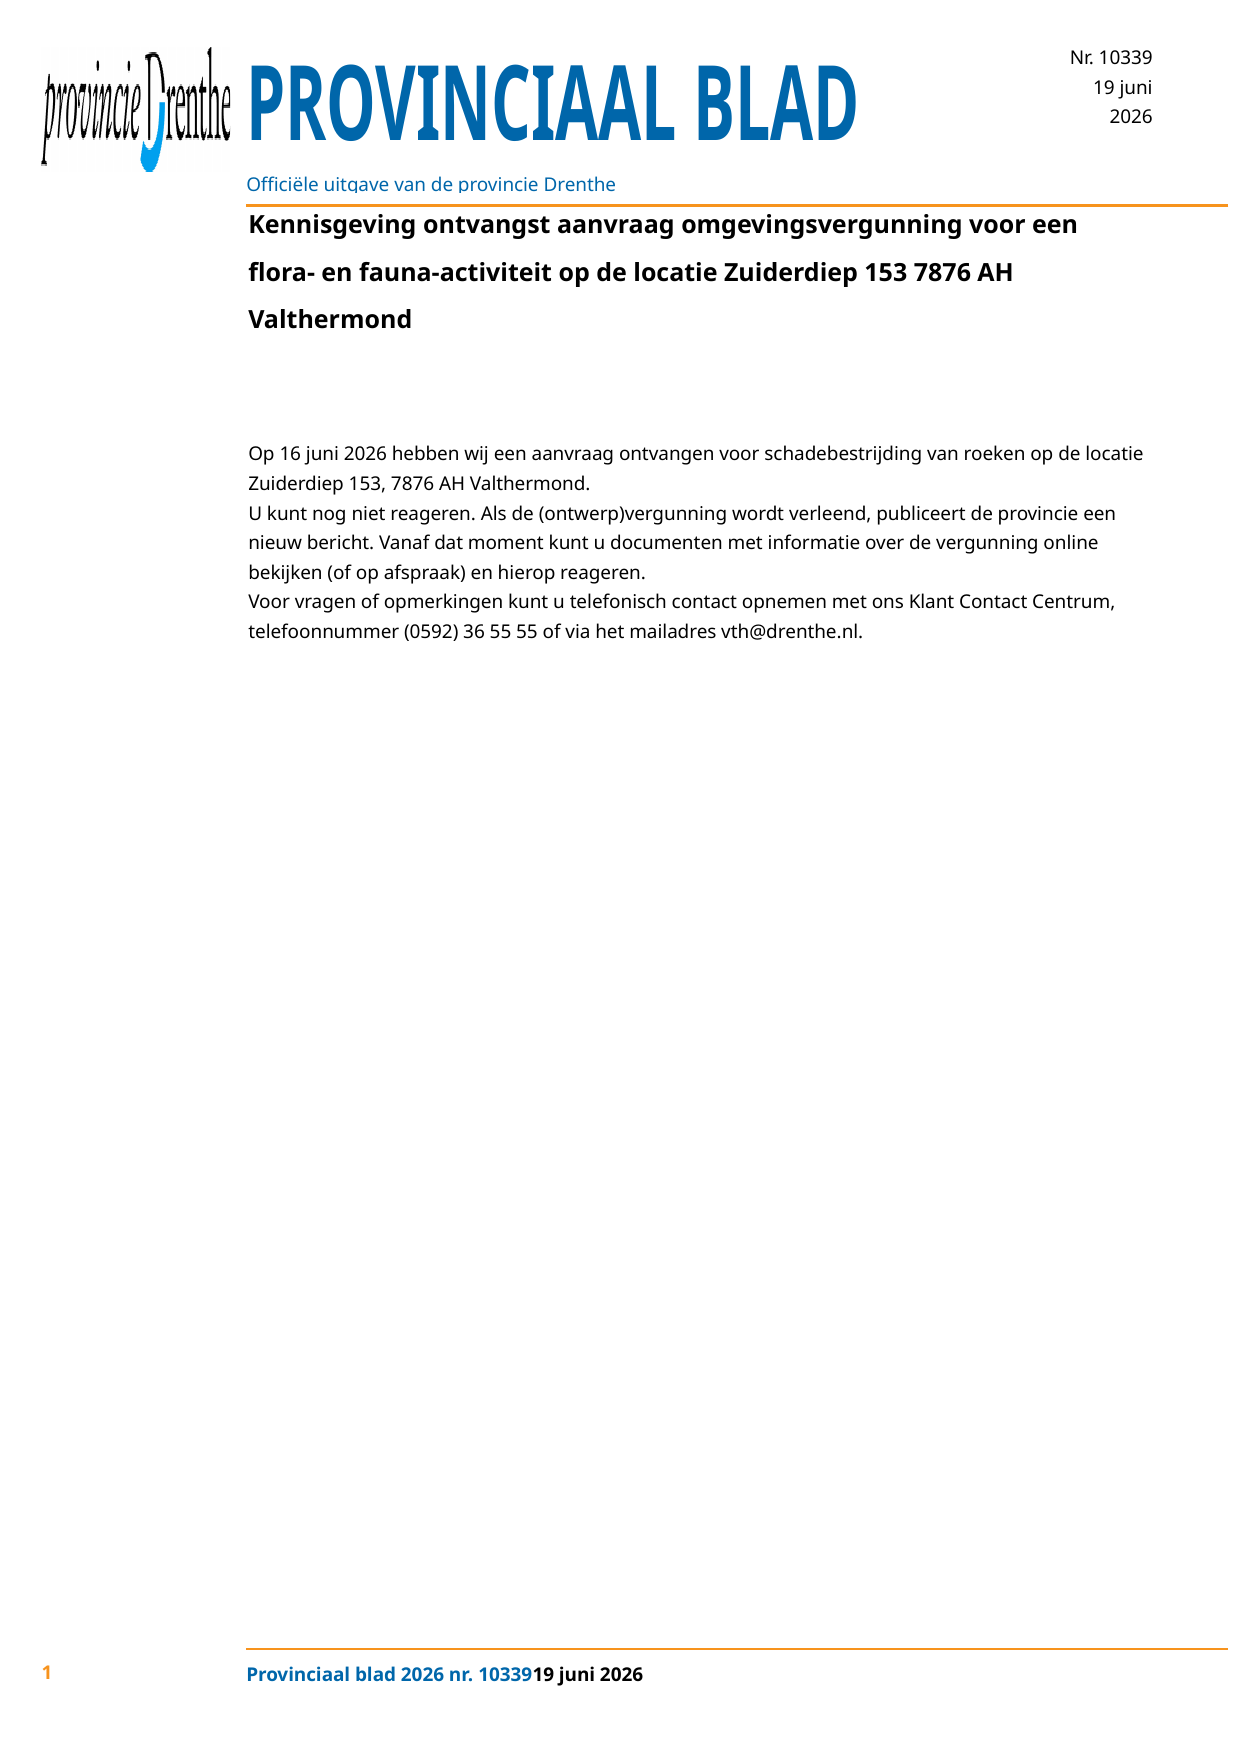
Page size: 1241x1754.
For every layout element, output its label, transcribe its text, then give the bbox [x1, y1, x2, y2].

text Op 16 juni 2026 hebben wij een aanvraag ontvangen voor schadebestrijding van roeken op de locatie Zuiderdiep 153, 7876 AH Valthermond. [248, 441, 1152, 496]
text Kennisgeving ontvangst aanvraag omgevingsvergunning voor een flora- en fauna-activiteit op de locatie Zuiderdiep 153 7876 AH Valthermond [248, 207, 1152, 336]
picture [41, 47, 231, 172]
text Voor vragen of opmerkingen kunt u telefonisch contact opnemen met ons Klant Contact Centrum, telefoonnummer (0592) 36 55 55 of via het mailadres vth@drenthe.nl. [248, 588, 1152, 644]
text U kunt nog niet reageren. Als de (ontwerp)vergunning wordt verleend, publiceert de provincie een nieuw bericht. Vanaf dat moment kunt u documenten met informatie over de vergunning online bekijken (of op afspraak) en hierop reageren. [248, 500, 1152, 584]
